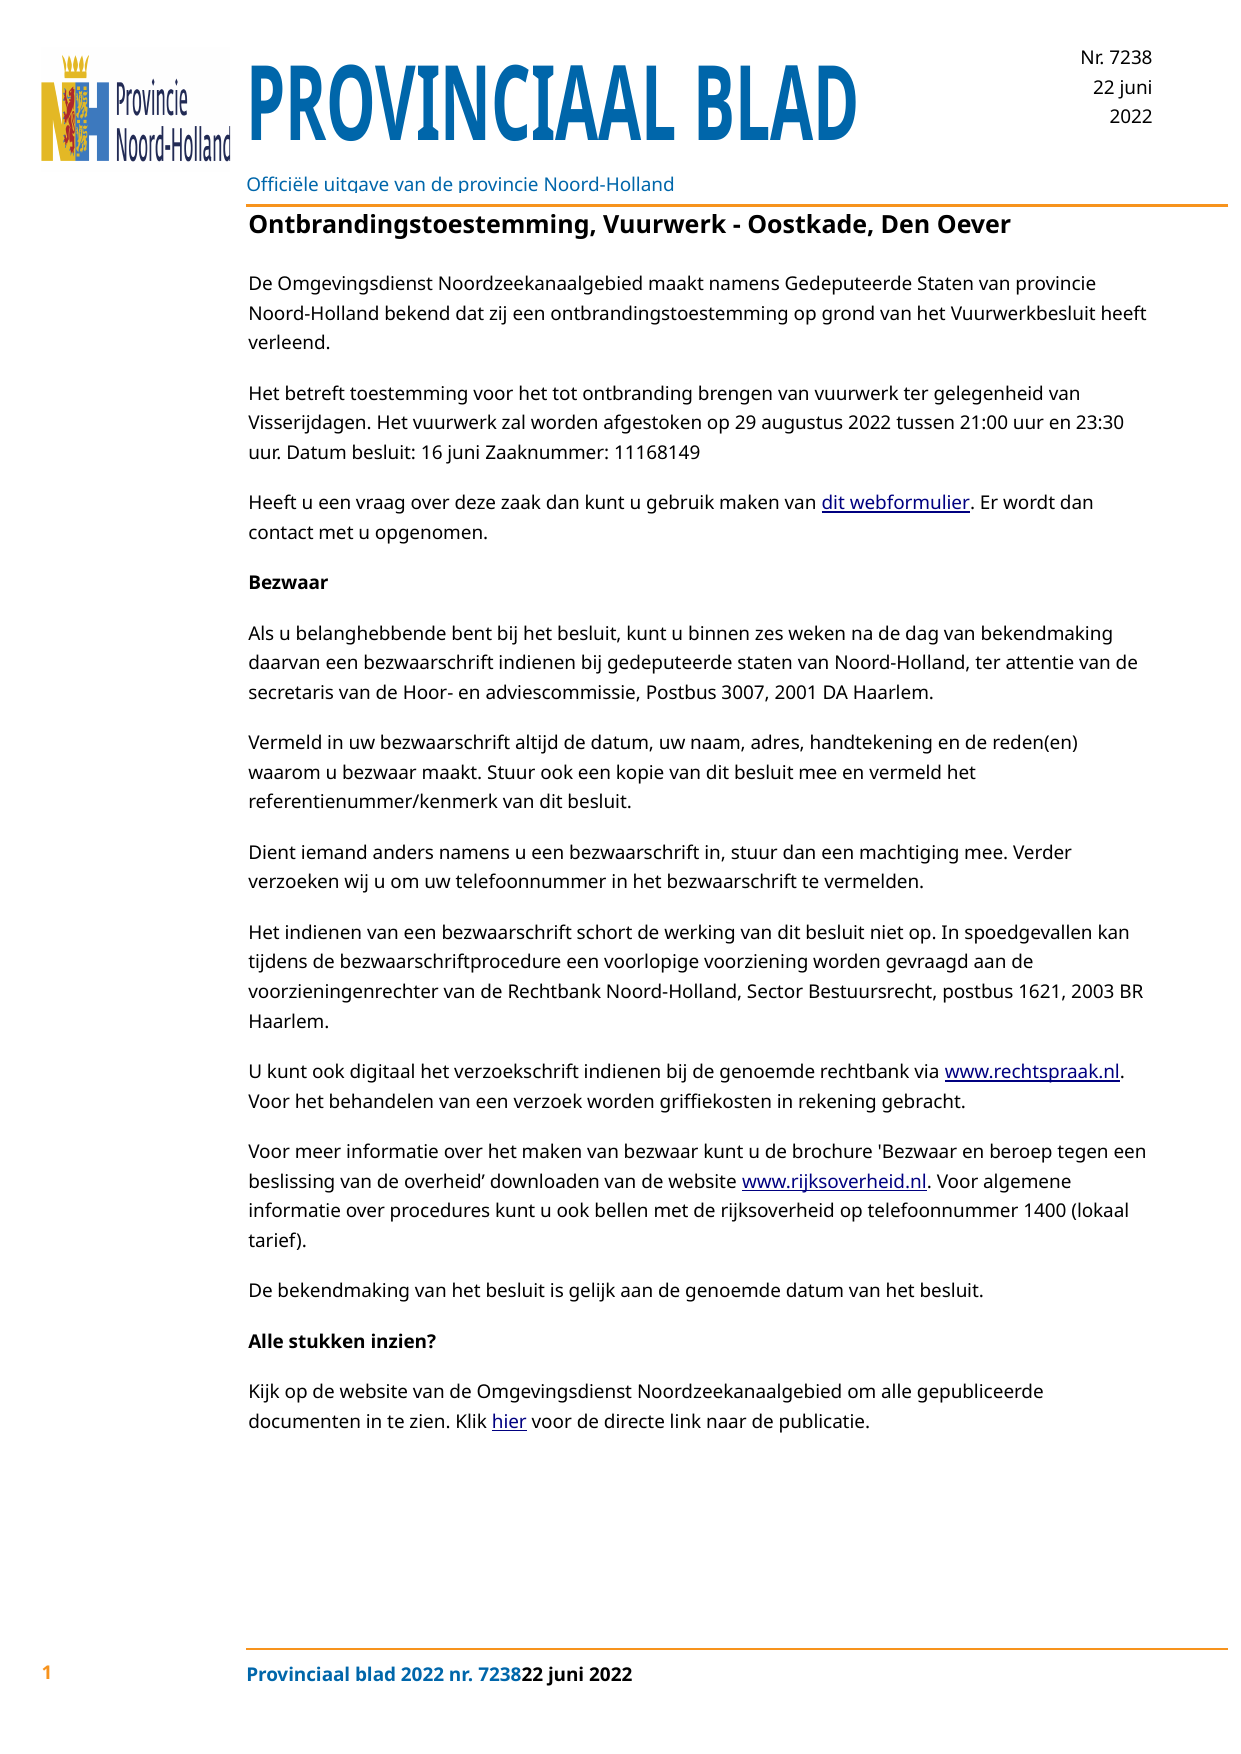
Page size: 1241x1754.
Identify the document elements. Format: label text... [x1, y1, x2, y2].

text De bekendmaking van het besluit is gelijk aan de genoemde datum van het besluit. [248, 1277, 1152, 1303]
text Vermeld in uw bezwaarschrift altijd de datum, uw naam, adres, handtekening en de reden(en) waarom u bezwaar maakt. Stuur ook een kopie van dit besluit mee en vermeld het referentienummer/kenmerk van dit besluit. [248, 729, 1152, 814]
text Voor meer informatie over het maken van bezwaar kunt u de brochure 'Bezwaar en beroep tegen een beslissing van de overheid’ downloaden van de website www.rijksoverheid.nl. Voor algemene informatie over procedures kunt u ook bellen met de rijksoverheid op telefoonnummer 1400 (lokaal tarief). [248, 1138, 1152, 1253]
text Het indienen van een bezwaarschrift schort de werking van dit besluit niet op. In spoedgevallen kan tijdens de bezwaarschriftprocedure een voorlopige voorziening worden gevraagd aan de voorzieningenrechter van de Rechtbank Noord-Holland, Sector Bestuursrecht, postbus 1621, 2003 BR Haarlem. [248, 919, 1152, 1033]
text Als u belanghebbende bent bij het besluit, kunt u binnen zes weken na de dag van bekendmaking daarvan een bezwaarschrift indienen bij gedeputeerde staten van Noord-Holland, ter attentie van de secretaris van de Hoor- en adviescommissie, Postbus 3007, 2001 DA Haarlem. [248, 620, 1152, 705]
text Ontbrandingstoestemming, Vuurwerk - Oostkade, Den Oever [248, 207, 1152, 241]
text Bezwaar [248, 569, 1152, 595]
text Kijk op de website van de Omgevingsdienst Noordzeekanaalgebied om alle gepubliceerde documenten in te zien. Klik hier voor de directe link naar de publicatie. [248, 1378, 1152, 1433]
picture [41, 47, 231, 172]
text Heeft u een vraag over deze zaak dan kunt u gebruik maken van dit webformulier. Er wordt dan contact met u opgenomen. [248, 489, 1152, 545]
text Dient iemand anders namens u een bezwaarschrift in, stuur dan een machtiging mee. Verder verzoeken wij u om uw telefoonnummer in het bezwaarschrift te vermelden. [248, 839, 1152, 894]
text Het betreft toestemming voor het tot ontbranding brengen van vuurwerk ter gelegenheid van Visserijdagen. Het vuurwerk zal worden afgestoken op 29 augustus 2022 tussen 21:00 uur en 23:30 uur. Datum besluit: 16 juni Zaaknummer: 11168149 [248, 380, 1152, 465]
text U kunt ook digitaal het verzoekschrift indienen bij de genoemde rechtbank via www.rechtspraak.nl. Voor het behandelen van een verzoek worden griffiekosten in rekening gebracht. [248, 1058, 1152, 1113]
text De Omgevingsdienst Noordzeekanaalgebied maakt namens Gedeputeerde Staten van provincie Noord-Holland bekend dat zij een ontbrandingstoestemming op grond van het Vuurwerkbesluit heeft verleend. [248, 270, 1152, 355]
text Alle stukken inzien? [248, 1328, 1152, 1353]
